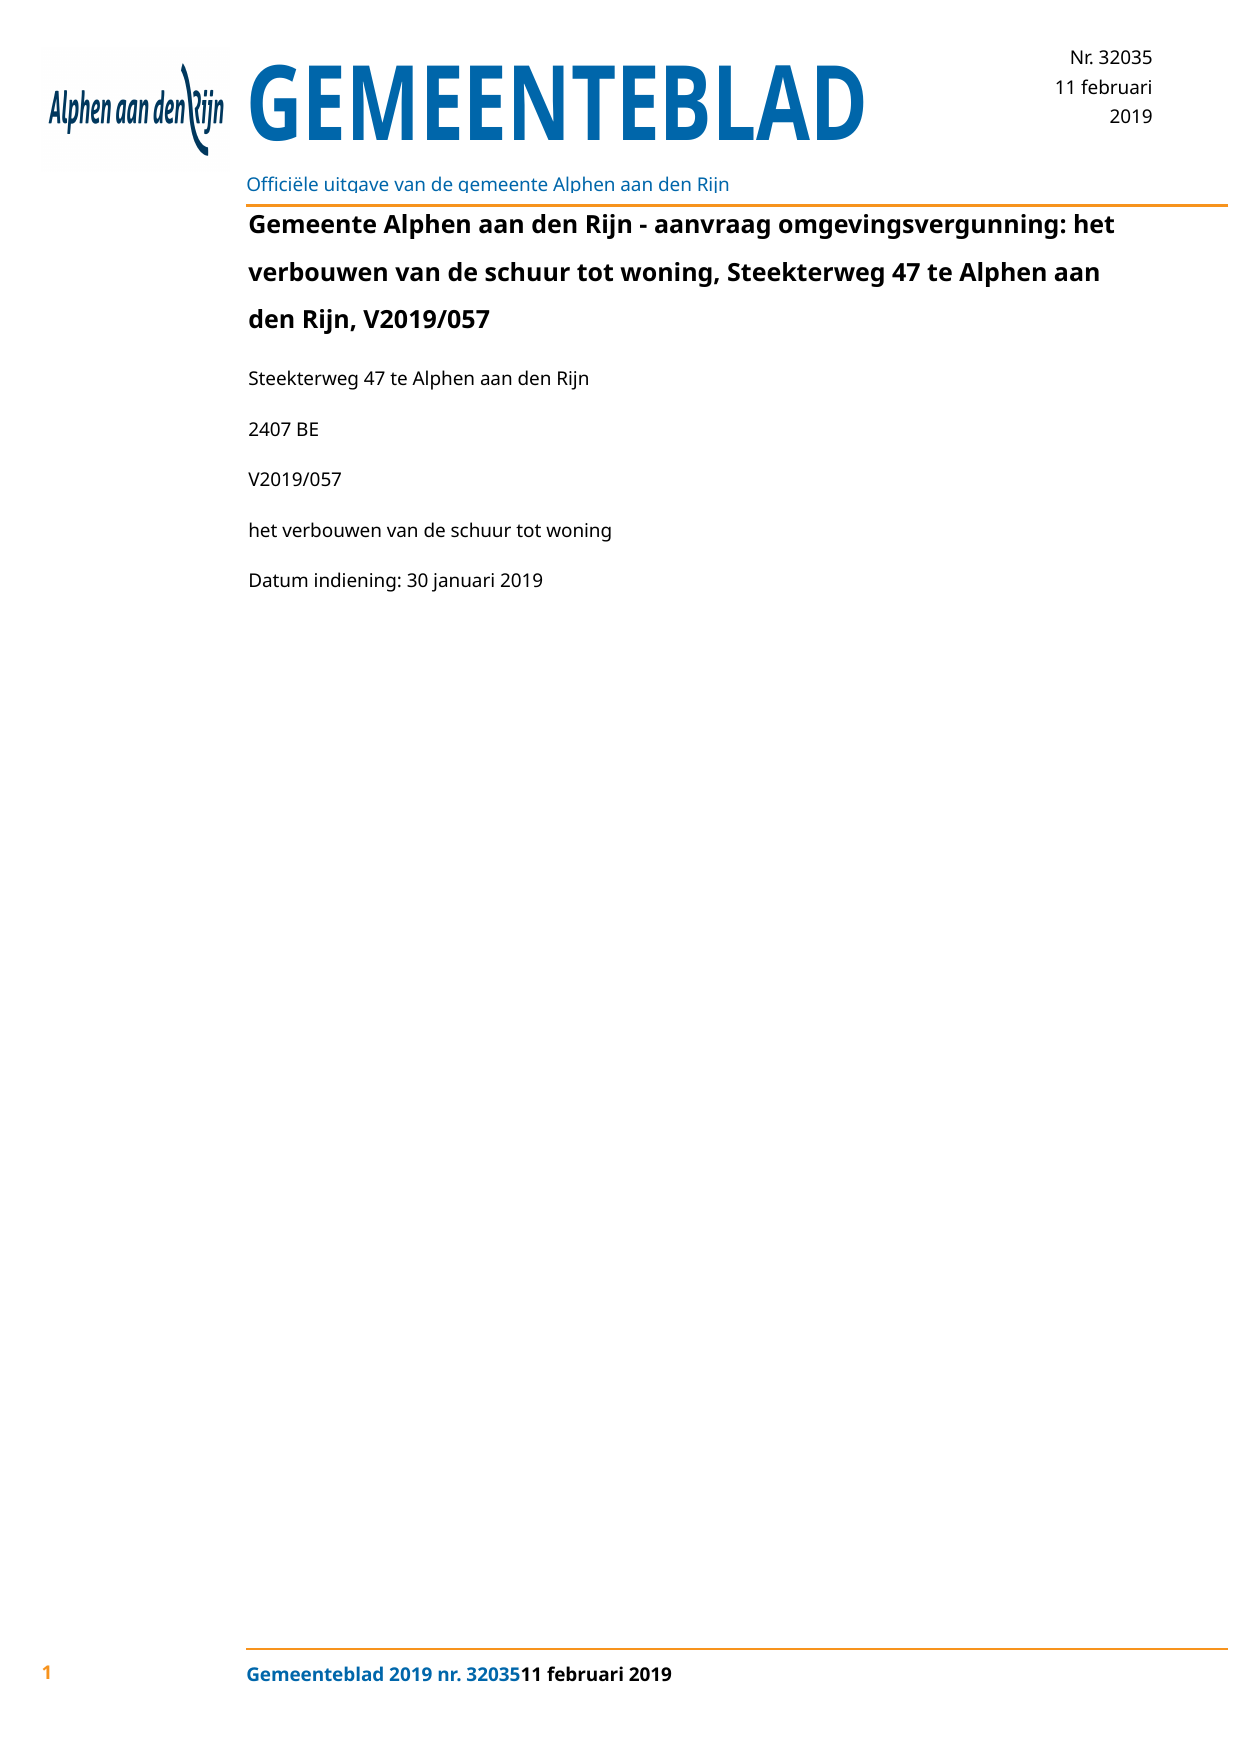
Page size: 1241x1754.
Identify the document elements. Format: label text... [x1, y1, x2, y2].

text 2407 BE [248, 416, 1152, 442]
text V2019/057 [248, 466, 1152, 492]
text Steekterweg 47 te Alphen aan den Rijn [248, 366, 1152, 391]
text het verbouwen van de schuur tot woning [248, 517, 1152, 542]
picture [41, 47, 231, 172]
text Datum indiening: 30 januari 2019 [248, 567, 1152, 593]
text Gemeente Alphen aan den Rijn - aanvraag omgevingsvergunning: het verbouwen van de schuur tot woning, Steekterweg 47 te Alphen aan den Rijn, V2019/057 [248, 207, 1152, 336]
